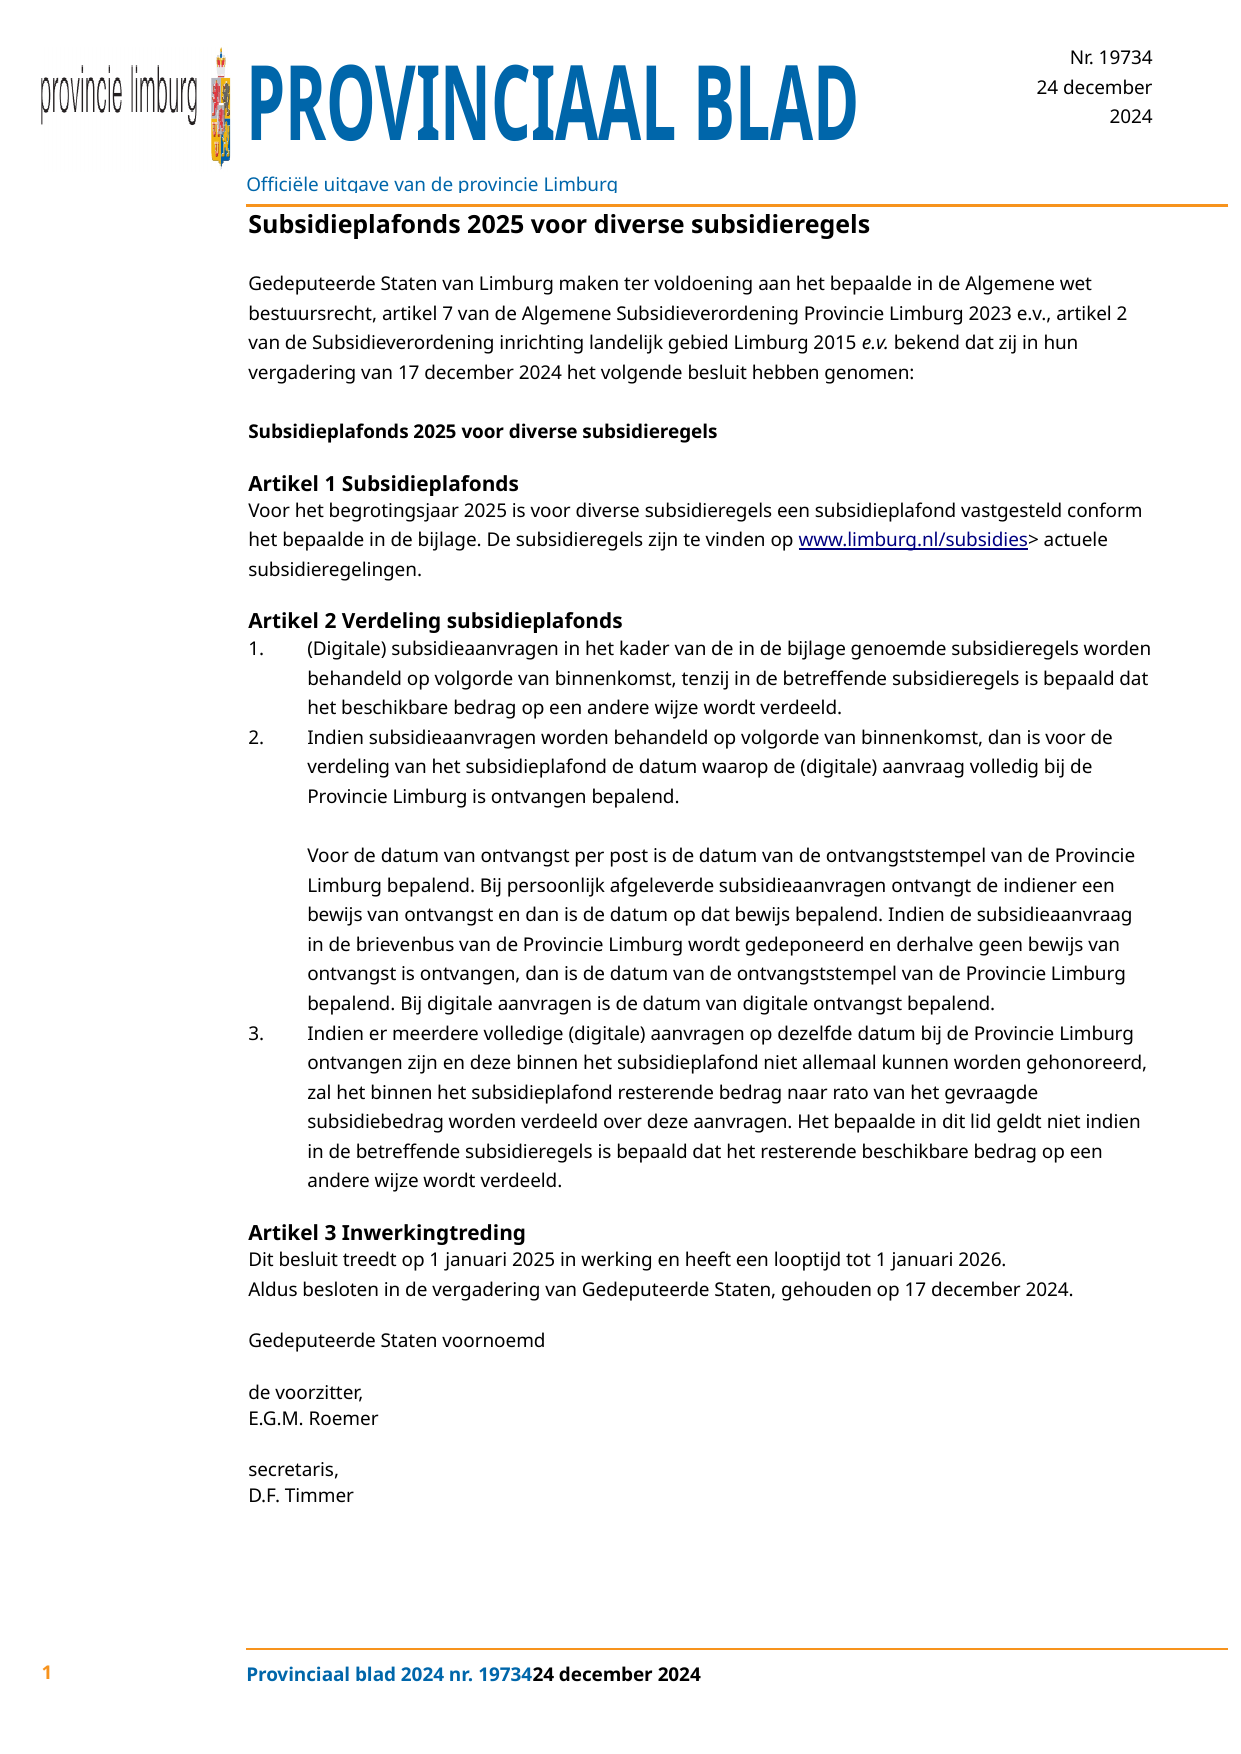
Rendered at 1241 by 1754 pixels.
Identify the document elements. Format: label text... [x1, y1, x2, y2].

list Indien er meerdere volledige (digitale) aanvragen op dezelfde datum bij de Provincie Limburg ontvangen zijn en deze binnen het subsidieplafond niet allemaal kunnen worden gehonoreerd, zal het binnen het subsidieplafond resterende bedrag naar rato van het gevraagde subsidiebedrag worden verdeeld over deze aanvragen. Het bepaalde in dit lid geldt niet indien in de betreffende subsidieregels is bepaald dat het resterende beschikbare bedrag op een andere wijze wordt verdeeld. [248, 1020, 1152, 1193]
text de voorzitter, [248, 1379, 1152, 1405]
text Dit besluit treedt op 1 januari 2025 in werking en heeft een looptijd tot 1 januari 2026. [248, 1246, 1152, 1272]
text Subsidieplafonds 2025 voor diverse subsidieregels [248, 207, 1152, 241]
list Voor de datum van ontvangst per post is de datum van de ontvangststempel van de Provincie Limburg bepalend. Bij persoonlijk afgeleverde subsidieaanvragen ontvangt de indiener een bewijs van ontvangst en dan is de datum op dat bewijs bepalend. Indien de subsidieaanvraag in de brievenbus van de Provincie Limburg wordt gedeponeerd en derhalve geen bewijs van ontvangst is ontvangen, dan is de datum van de ontvangststempel van de Provincie Limburg bepalend. Bij digitale aanvragen is de datum van digitale ontvangst bepalend. [248, 842, 1152, 1016]
list Indien subsidieaanvragen worden behandeld op volgorde van binnenkomst, dan is voor de verdeling van het subsidieplafond de datum waarop de (digitale) aanvraag volledig bij de Provincie Limburg is ontvangen bepalend. [248, 724, 1152, 809]
text E.G.M. Roemer [248, 1405, 1152, 1430]
text Voor het begrotingsjaar 2025 is voor diverse subsidieregels een subsidieplafond vastgesteld conform het bepaalde in de bijlage. De subsidieregels zijn te vinden op www.limburg.nl/subsidies> actuele subsidieregelingen. [248, 497, 1152, 582]
text Subsidieplafonds 2025 voor diverse subsidieregels [248, 418, 1152, 444]
text Artikel 3 Inwerkingtreding [248, 1218, 1152, 1246]
text Aldus besloten in de vergadering van Gedeputeerde Staten, gehouden op 17 december 2024. [248, 1276, 1152, 1302]
text Artikel 1 Subsidieplafonds [248, 469, 1152, 497]
text Artikel 2 Verdeling subsidieplafonds [248, 607, 1152, 635]
text secretaris, [248, 1456, 1152, 1482]
text Gedeputeerde Staten voornoemd [248, 1327, 1152, 1353]
list (Digitale) subsidieaanvragen in het kader van de in de bijlage genoemde subsidieregels worden behandeld op volgorde van binnenkomst, tenzij in de betreffende subsidieregels is bepaald dat het beschikbare bedrag op een andere wijze wordt verdeeld. [248, 635, 1152, 720]
text Gedeputeerde Staten van Limburg maken ter voldoening aan het bepaalde in de Algemene wet bestuursrecht, artikel 7 van de Algemene Subsidieverordening Provincie Limburg 2023 e.v., artikel 2 van de Subsidieverordening inrichting landelijk gebied Limburg 2015 e.v. bekend dat zij in hun vergadering van 17 december 2024 het volgende besluit hebben genomen: [248, 270, 1152, 385]
text D.F. Timmer [248, 1482, 1152, 1508]
picture [41, 47, 231, 172]
